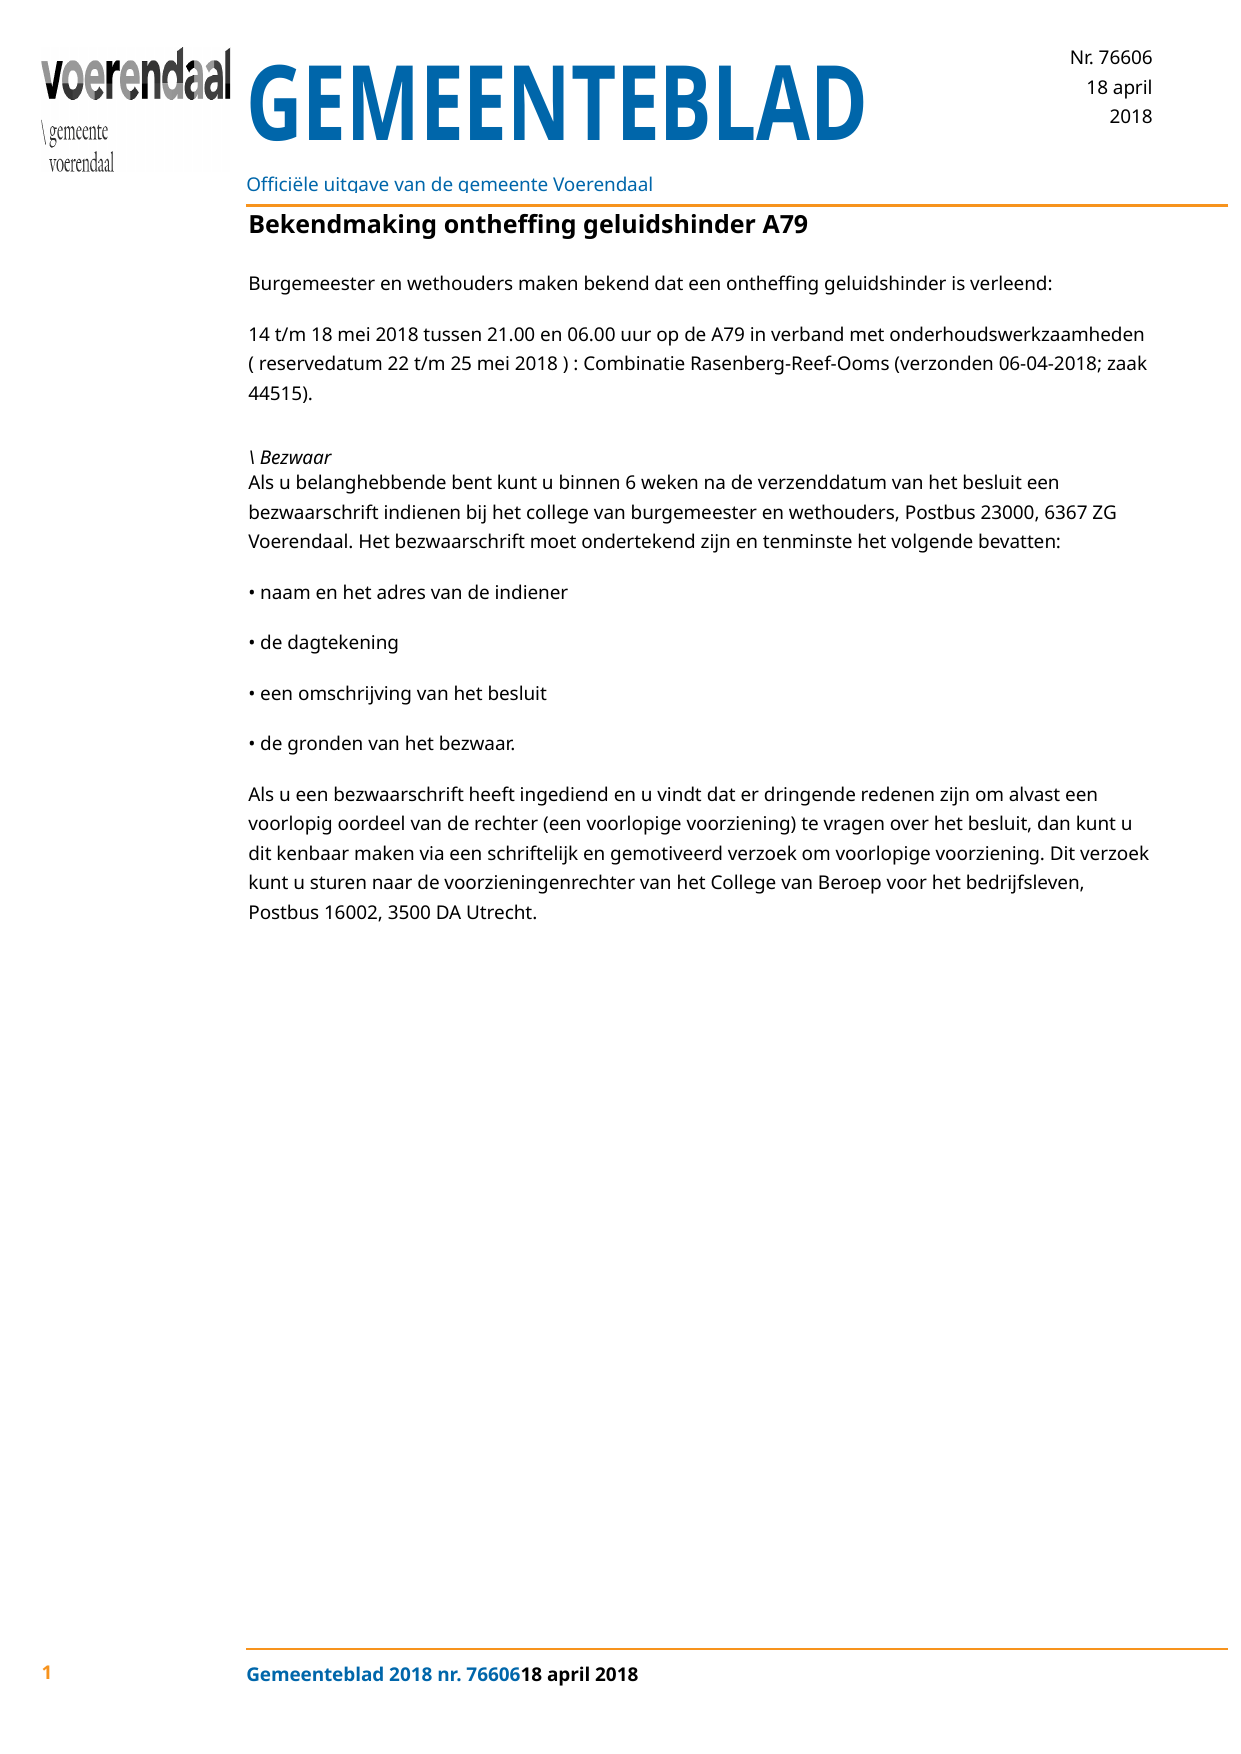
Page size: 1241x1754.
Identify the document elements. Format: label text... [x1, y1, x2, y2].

text • naam en het adres van de indiener [248, 579, 1152, 605]
text Bekendmaking ontheffing geluidshinder A79 [248, 207, 1152, 241]
text • een omschrijving van het besluit [248, 680, 1152, 706]
text • de dagtekening [248, 629, 1152, 655]
text Als u belanghebbende bent kunt u binnen 6 weken na de verzenddatum van het besluit een bezwaarschrift indienen bij het college van burgemeester en wethouders, Postbus 23000, 6367 ZG Voerendaal. Het bezwaarschrift moet ondertekend zijn en tenminste het volgende bevatten: [248, 469, 1152, 554]
text • de gronden van het bezwaar. [248, 730, 1152, 756]
text Burgemeester en wethouders maken bekend dat een ontheffing geluidshinder is verleend: [248, 270, 1152, 296]
text 14 t/m 18 mei 2018 tussen 21.00 en 06.00 uur op de A79 in verband met onderhoudswerkzaamheden ( reservedatum 22 t/m 25 mei 2018 ) : Combinatie Rasenberg-Reef-Ooms (verzonden 06-04-2018; zaak 44515). [248, 321, 1152, 406]
text \ Bezwaar [248, 444, 1152, 469]
text Als u een bezwaarschrift heeft ingediend en u vindt dat er dringende redenen zijn om alvast een voorlopig oordeel van de rechter (een voorlopige voorziening) te vragen over het besluit, dan kunt u dit kenbaar maken via een schriftelijk en gemotiveerd verzoek om voorlopige voorziening. Dit verzoek kunt u sturen naar de voorzieningenrechter van het College van Beroep voor het bedrijfsleven, Postbus 16002, 3500 DA Utrecht. [248, 781, 1152, 925]
picture [41, 47, 231, 172]
